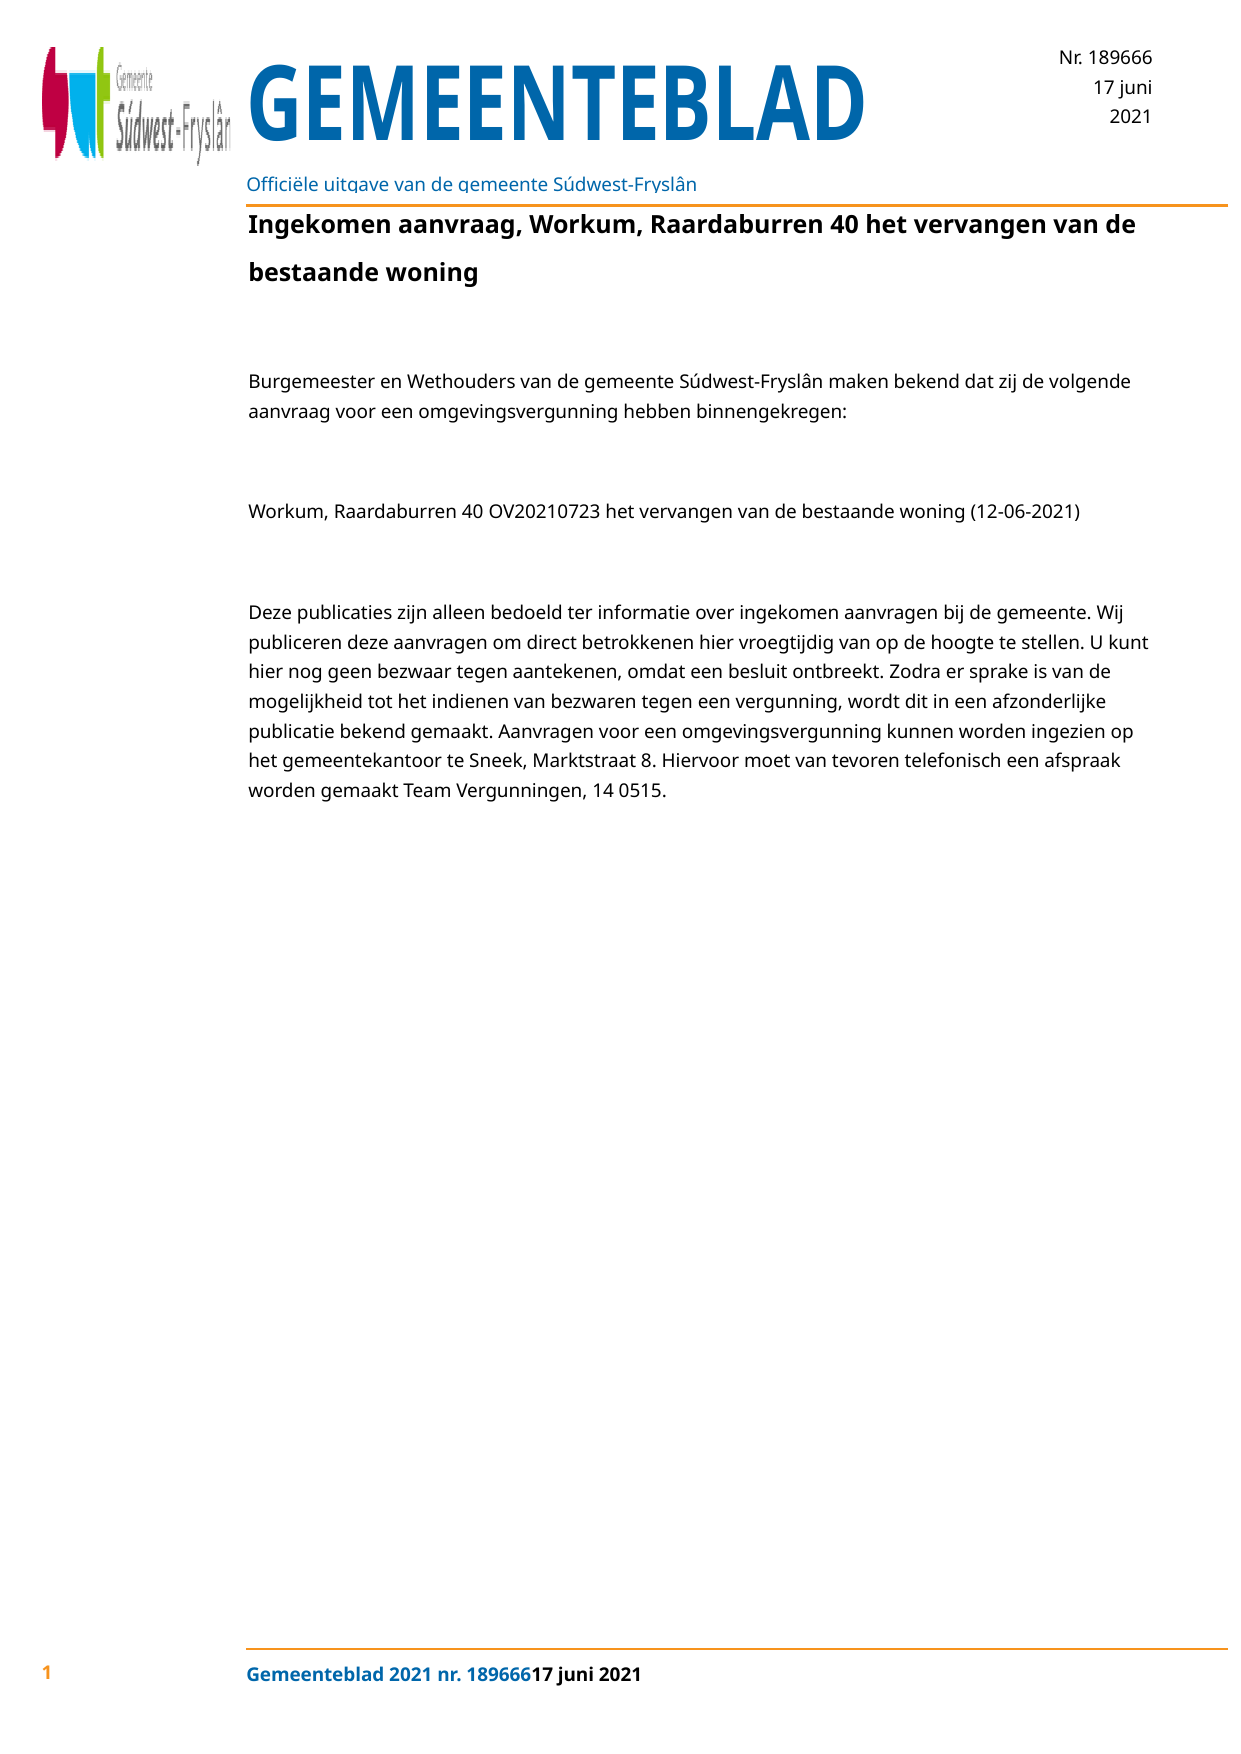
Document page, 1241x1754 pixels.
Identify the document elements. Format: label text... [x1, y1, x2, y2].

text Ingekomen aanvraag, Workum, Raardaburren 40 het vervangen van de bestaande woning [248, 207, 1152, 288]
picture [41, 47, 231, 172]
text Deze publicaties zijn alleen bedoeld ter informatie over ingekomen aanvragen bij de gemeente. Wij publiceren deze aanvragen om direct betrokkenen hier vroegtijdig van op de hoogte te stellen. U kunt hier nog geen bezwaar tegen aantekenen, omdat een besluit ontbreekt. Zodra er sprake is van de mogelijkheid tot het indienen van bezwaren tegen een vergunning, wordt dit in een afzonderlijke publicatie bekend gemaakt. Aanvragen voor een omgevingsvergunning kunnen worden ingezien op het gemeentekantoor te Sneek, Marktstraat 8. Hiervoor moet van tevoren telefonisch een afspraak worden gemaakt Team Vergunningen, 14 0515. [248, 599, 1152, 803]
text Burgemeester en Wethouders van de gemeente Súdwest-Fryslân maken bekend dat zij de volgende aanvraag voor een omgevingsvergunning hebben binnengekregen: [248, 368, 1152, 424]
text Workum, Raardaburren 40 OV20210723 het vervangen van de bestaande woning (12-06-2021) [248, 499, 1152, 524]
